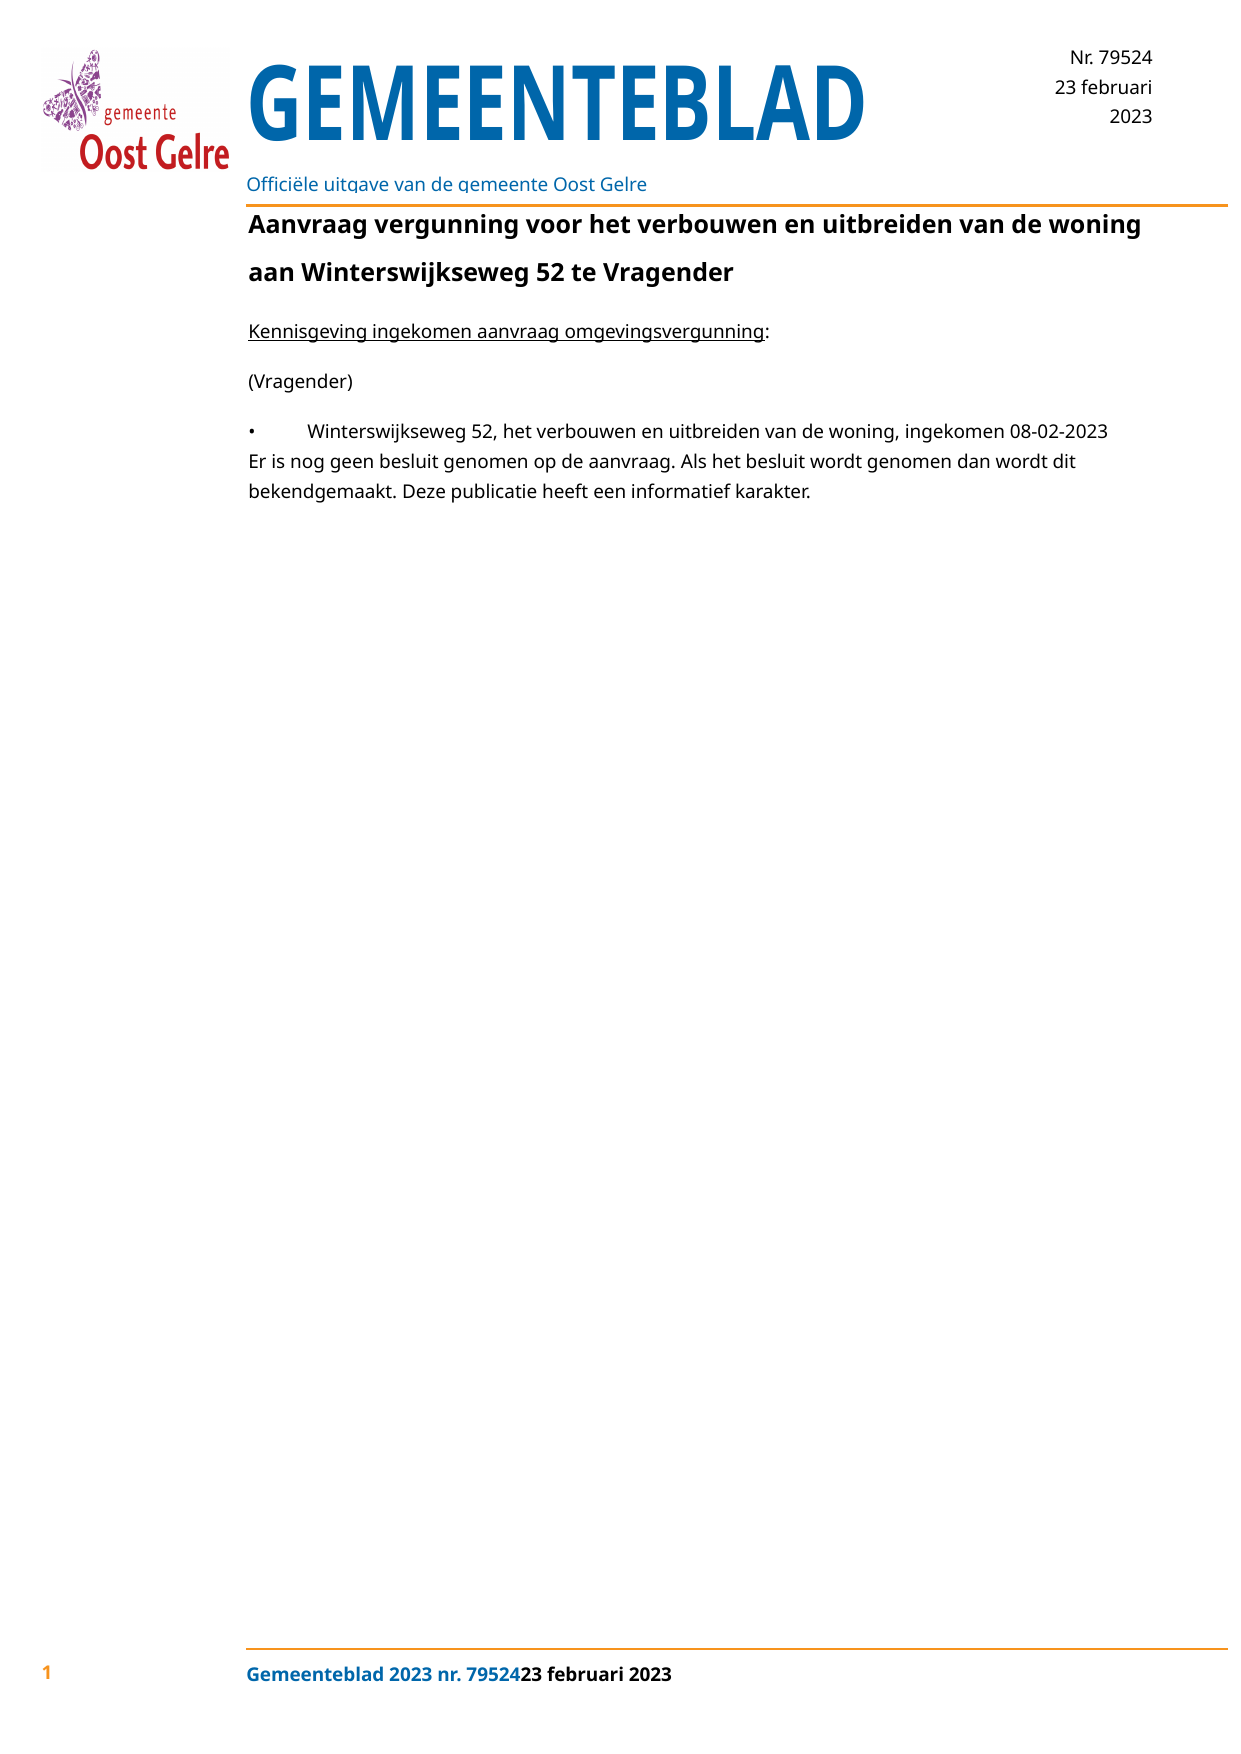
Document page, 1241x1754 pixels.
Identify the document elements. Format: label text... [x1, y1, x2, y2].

list Winterswijkseweg 52, het verbouwen en uitbreiden van de woning, ingekomen 08-02-2023 [248, 419, 1152, 444]
picture [41, 47, 231, 172]
text Er is nog geen besluit genomen op de aanvraag. Als het besluit wordt genomen dan wordt dit bekendgemaakt. Deze publicatie heeft een informatief karakter. [248, 448, 1152, 504]
text (Vragender) [248, 368, 1152, 394]
text Aanvraag vergunning voor het verbouwen en uitbreiden van de woning aan Winterswijkseweg 52 te Vragender [248, 207, 1152, 288]
text Kennisgeving ingekomen aanvraag omgevingsvergunning: [248, 318, 1152, 344]
